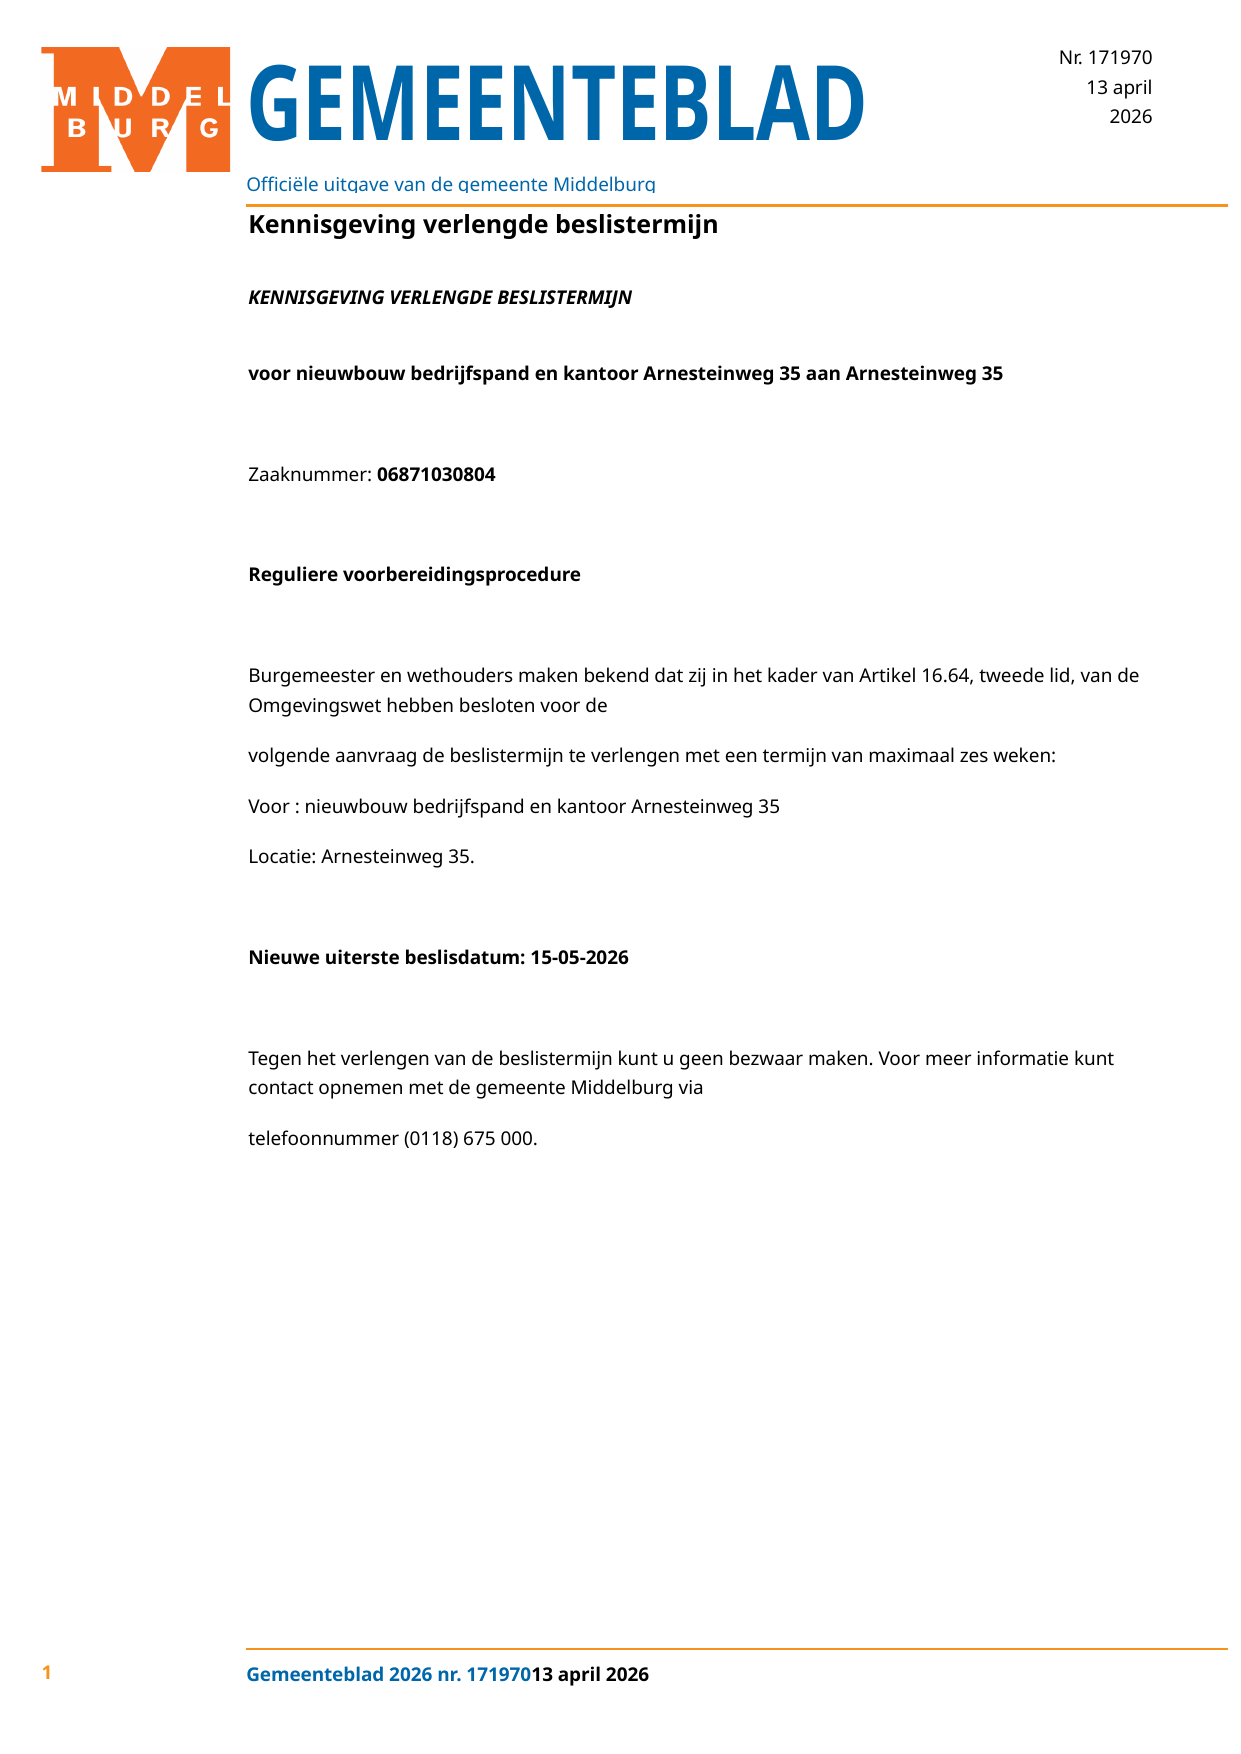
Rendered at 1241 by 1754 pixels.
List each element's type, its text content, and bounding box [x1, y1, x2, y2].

text Locatie: Arnesteinweg 35. [248, 843, 1152, 869]
text Voor : nieuwbouw bedrijfspand en kantoor Arnesteinweg 35 [248, 793, 1152, 819]
text telefoonnummer (0118) 675 000. [248, 1125, 1152, 1151]
text Kennisgeving verlengde beslistermijn [248, 207, 1152, 241]
picture [41, 47, 231, 172]
text voor nieuwbouw bedrijfspand en kantoor Arnesteinweg 35 aan Arnesteinweg 35 [248, 360, 1152, 386]
text Reguliere voorbereidingsprocedure [248, 562, 1152, 587]
text Nieuwe uiterste beslisdatum: 15-05-2026 [248, 944, 1152, 970]
text Tegen het verlengen van de beslistermijn kunt u geen bezwaar maken. Voor meer informatie kunt contact opnemen met de gemeente Middelburg via [248, 1045, 1152, 1100]
text KENNISGEVING VERLENGDE BESLISTERMIJN [248, 284, 1152, 309]
text volgende aanvraag de beslistermijn te verlengen met een termijn van maximaal zes weken: [248, 742, 1152, 768]
text Zaaknummer: 06871030804 [248, 461, 1152, 487]
text Burgemeester en wethouders maken bekend dat zij in het kader van Artikel 16.64, tweede lid, van de Omgevingswet hebben besloten voor de [248, 662, 1152, 718]
